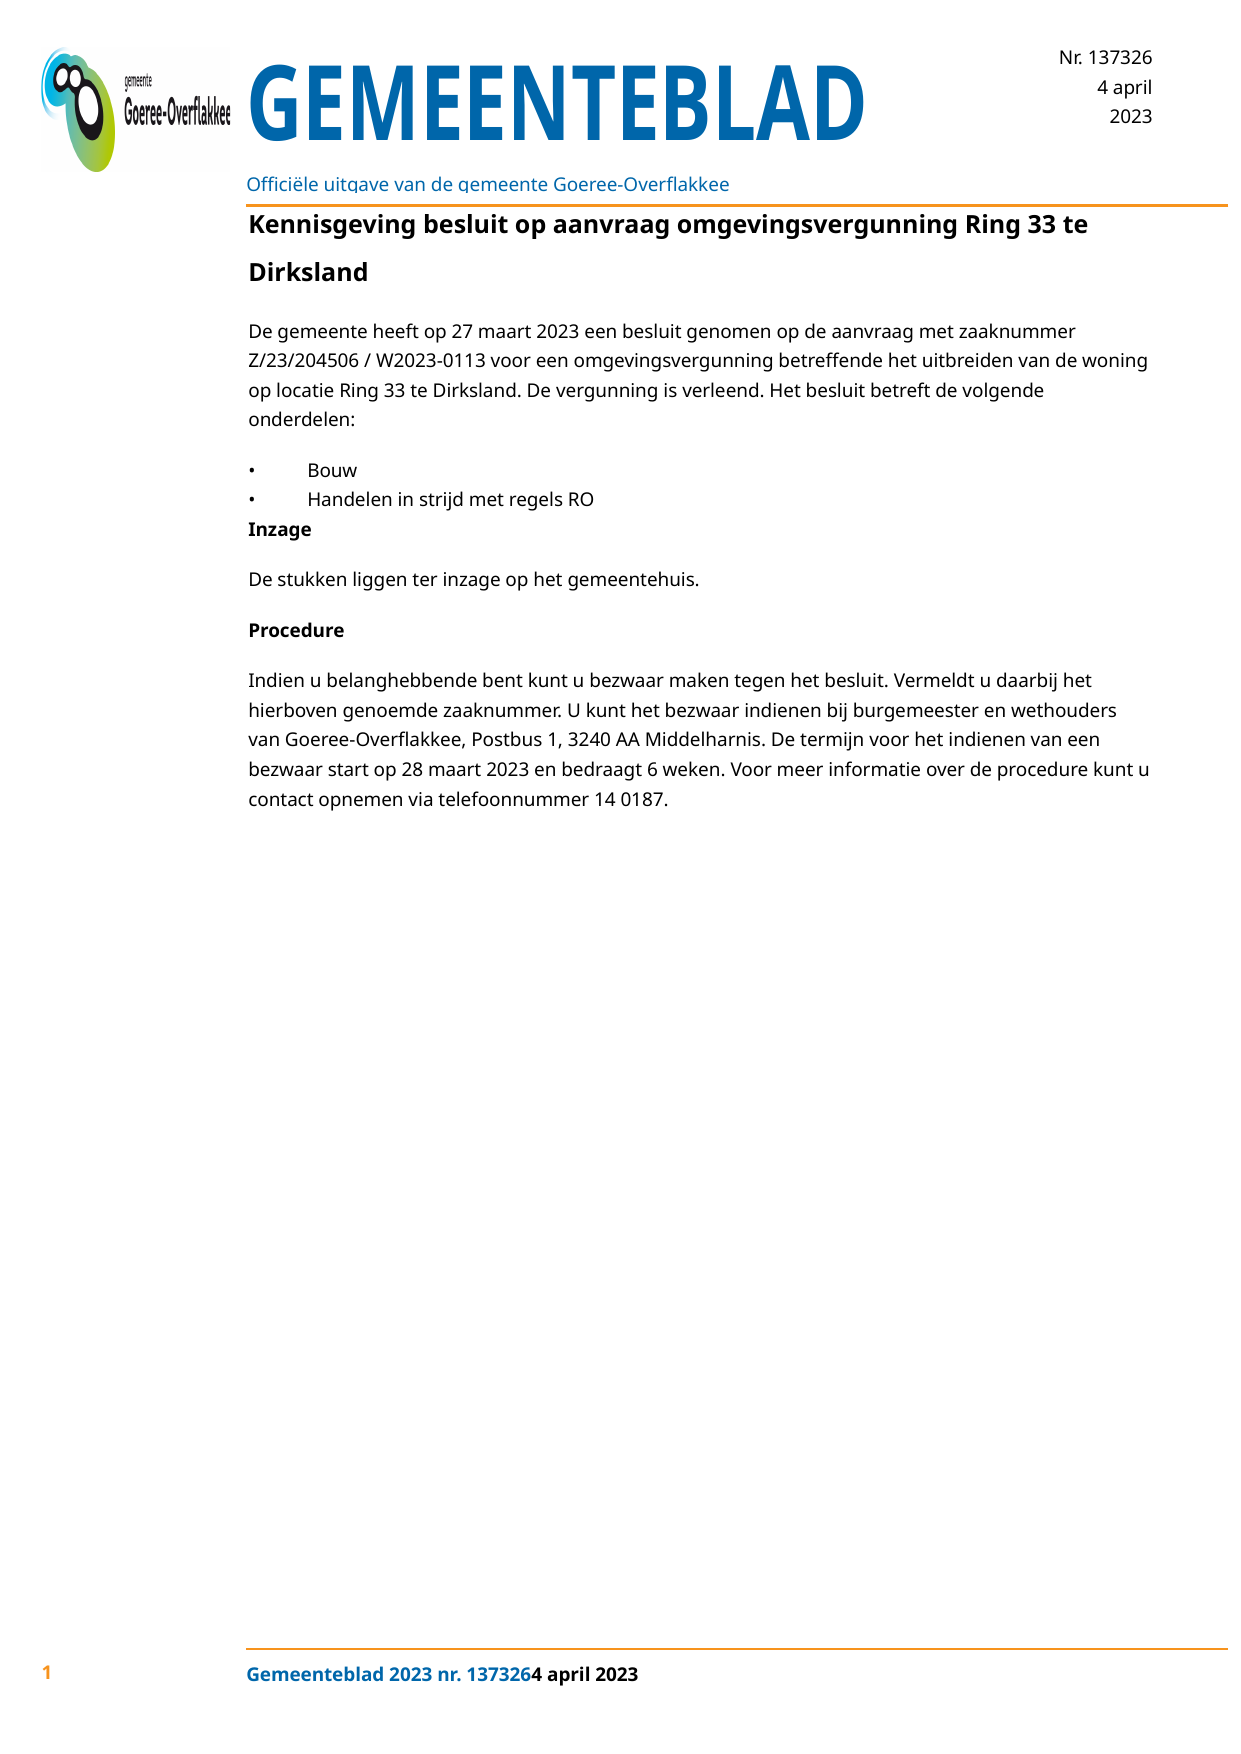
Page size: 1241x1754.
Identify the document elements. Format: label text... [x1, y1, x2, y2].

picture [41, 47, 231, 172]
text Indien u belanghebbende bent kunt u bezwaar maken tegen het besluit. Vermeldt u daarbij het hierboven genoemde zaaknummer. U kunt het bezwaar indienen bij burgemeester en wethouders van Goeree-Overflakkee, Postbus 1, 3240 AA Middelharnis. De termijn voor het indienen van een bezwaar start op 28 maart 2023 en bedraagt 6 weken. Voor meer informatie over de procedure kunt u contact opnemen via telefoonnummer 14 0187. [248, 667, 1152, 812]
text De gemeente heeft op 27 maart 2023 een besluit genomen op de aanvraag met zaaknummer Z/23/204506 / W2023-0113 voor een omgevingsvergunning betreffende het uitbreiden van de woning op locatie Ring 33 te Dirksland. De vergunning is verleend. Het besluit betreft de volgende onderdelen: [248, 318, 1152, 432]
text Kennisgeving besluit op aanvraag omgevingsvergunning Ring 33 te Dirksland [248, 207, 1152, 288]
list Handelen in strijd met regels RO [248, 487, 1152, 512]
text Inzage [248, 516, 1152, 542]
list Bouw [248, 457, 1152, 483]
text Procedure [248, 617, 1152, 643]
text De stukken liggen ter inzage op het gemeentehuis. [248, 567, 1152, 592]
